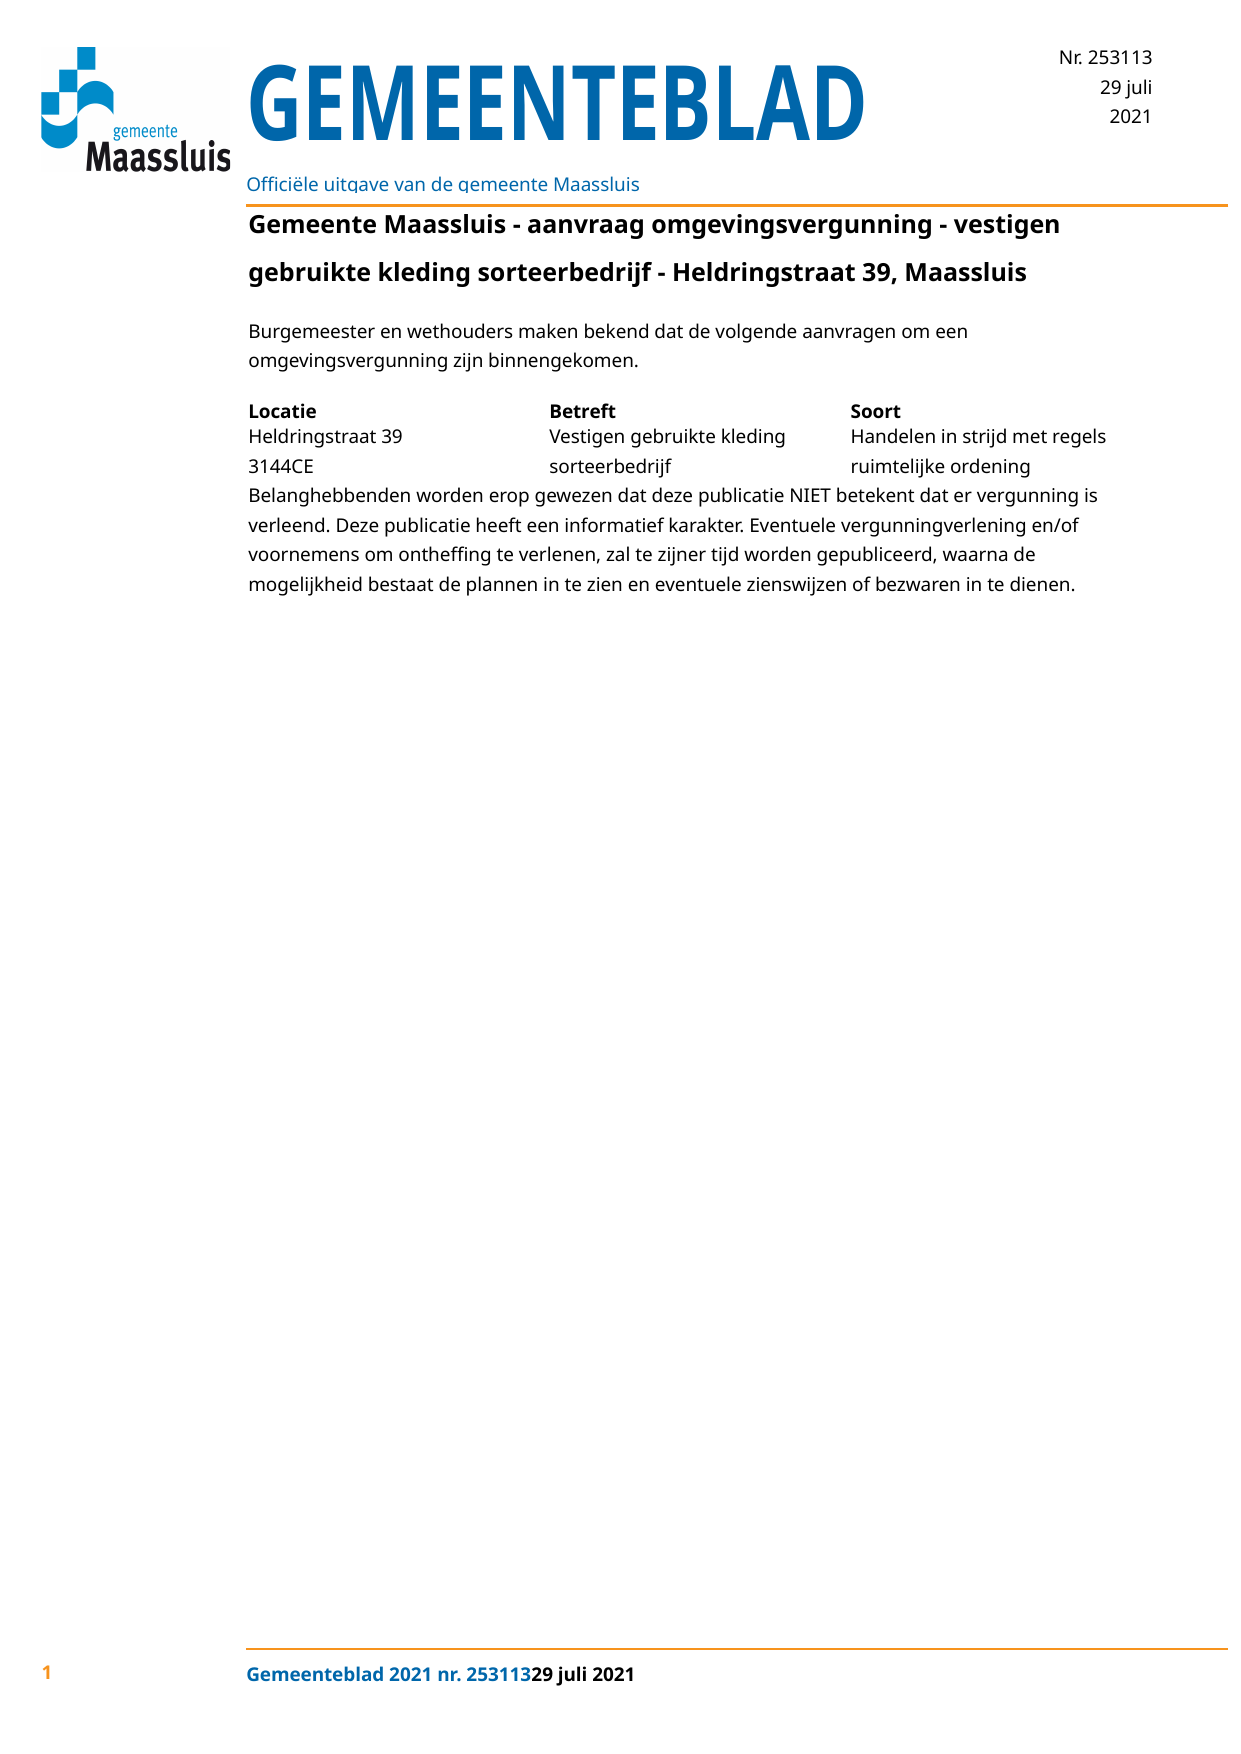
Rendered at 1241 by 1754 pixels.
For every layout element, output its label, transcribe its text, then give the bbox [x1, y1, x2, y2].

table_cell Heldringstraat 39 3144CE [248, 424, 549, 479]
table_cell Handelen in strijd met regels ruimtelijke ordening [850, 424, 1152, 479]
table_header Soort [850, 398, 1152, 424]
table_header Betreft [549, 398, 850, 424]
table_cell Vestigen gebruikte kleding sorteerbedrijf [549, 424, 850, 479]
text Belanghebbenden worden erop gewezen dat deze publicatie NIET betekent dat er vergunning is verleend. Deze publicatie heeft een informatief karakter. Eventuele vergunningverlening en/of voornemens om ontheffing te verlenen, zal te zijner tijd worden gepubliceerd, waarna de mogelijkheid bestaat de plannen in te zien en eventuele zienswijzen of bezwaren in te dienen. [248, 482, 1152, 597]
table_header Locatie [248, 398, 549, 424]
text Burgemeester en wethouders maken bekend dat de volgende aanvragen om een omgevingsvergunning zijn binnengekomen. [248, 318, 1152, 373]
picture [41, 47, 77, 92]
picture [41, 47, 231, 172]
text Gemeente Maassluis - aanvraag omgevingsvergunning - vestigen gebruikte kleding sorteerbedrijf - Heldringstraat 39, Maassluis [248, 207, 1152, 288]
